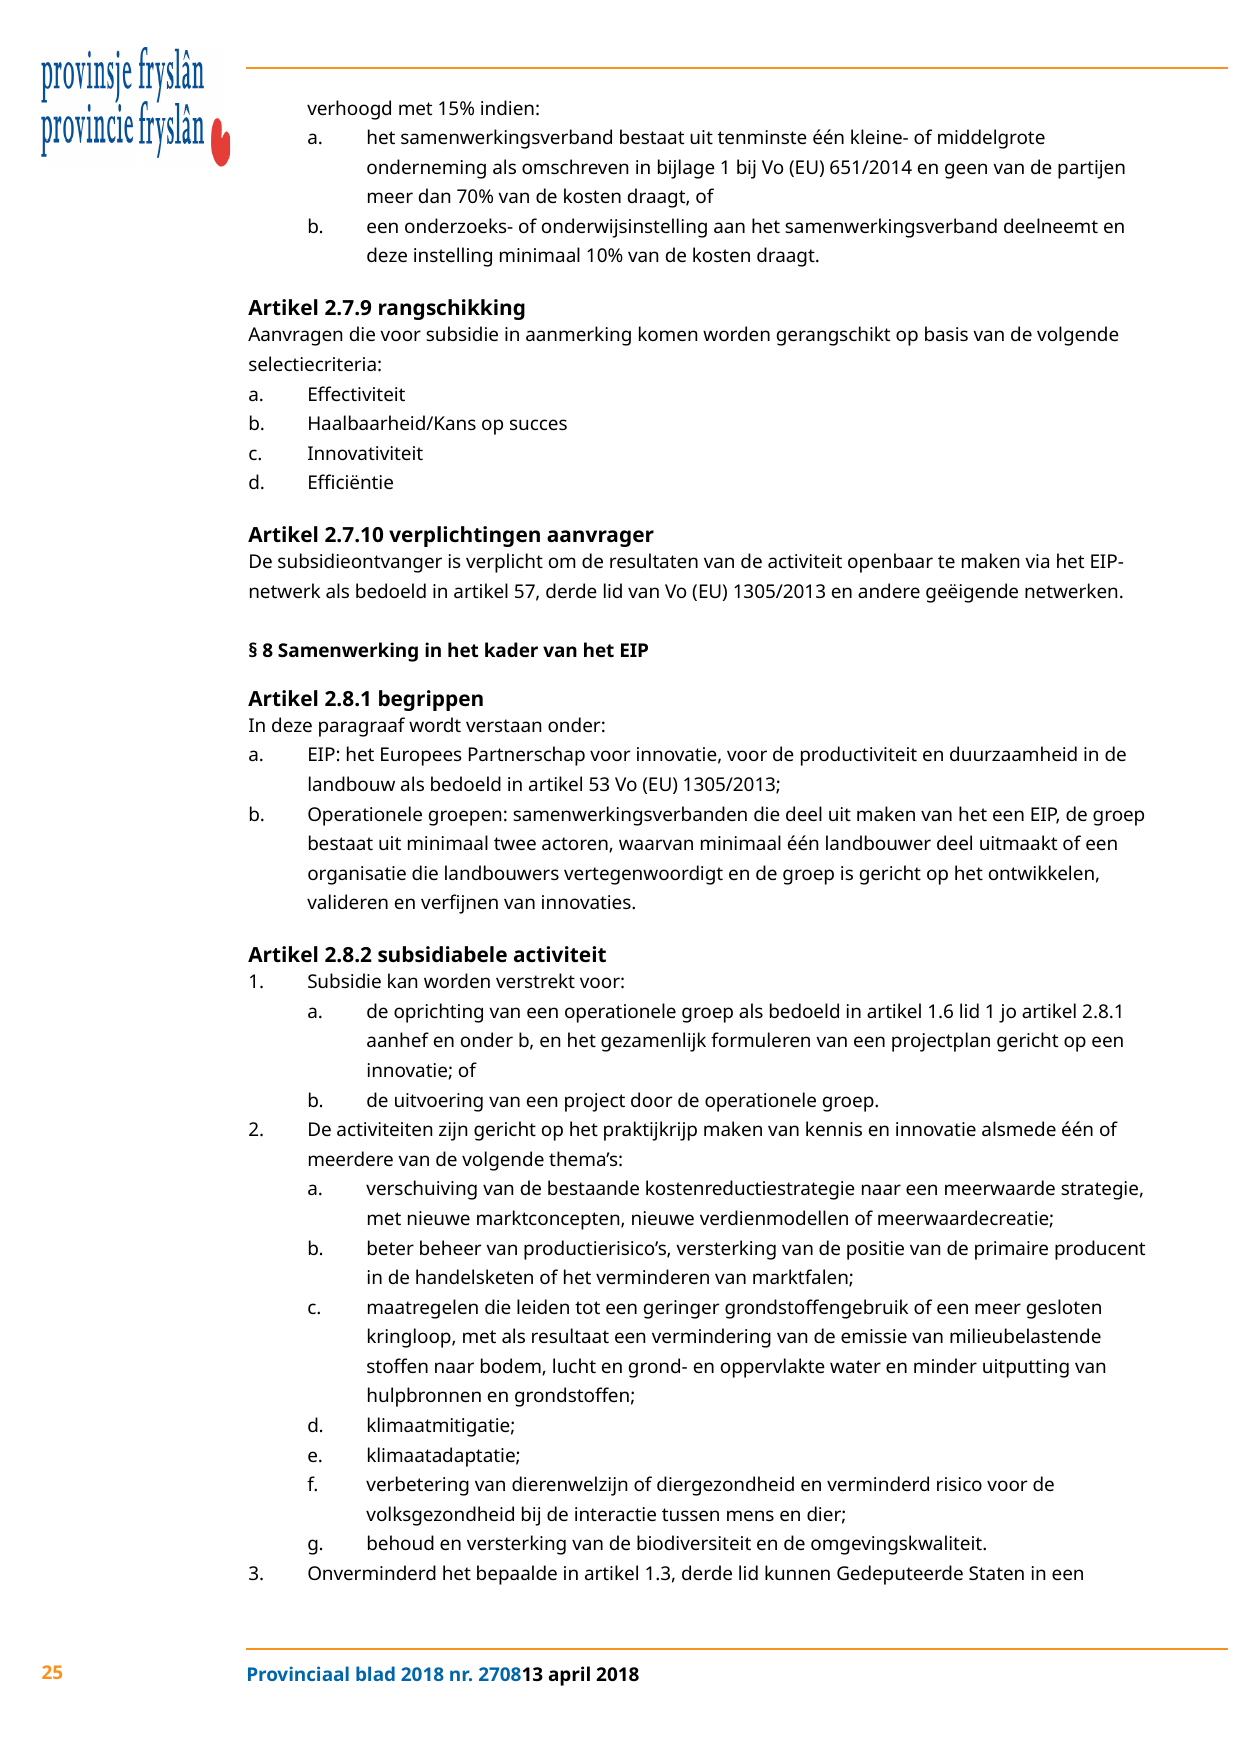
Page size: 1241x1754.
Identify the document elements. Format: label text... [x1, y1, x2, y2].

list Effectiviteit [248, 381, 1152, 406]
list EIP: het Europees Partnerschap voor innovatie, voor de productiviteit en duurzaamheid in de landbouw als bedoeld in artikel 53 Vo (EU) 1305/2013; [248, 742, 1152, 797]
list de oprichting van een operationele groep als bedoeld in artikel 1.6 lid 1 jo artikel 2.8.1 aanhef en onder b, en het gezamenlijk formuleren van een projectplan gericht op een innovatie; of [307, 998, 1152, 1083]
text Artikel 2.7.9 rangschikking [248, 293, 1152, 322]
list verhoogd met 15% indien: [248, 95, 1152, 121]
list Operationele groepen: samenwerkingsverbanden die deel uit maken van het een EIP, de groep bestaat uit minimaal twee actoren, waarvan minimaal één landbouwer deel uitmaakt of een organisatie die landbouwers vertegenwoordigt en de groep is gericht op het ontwikkelen, valideren en verfijnen van innovaties. [248, 801, 1152, 915]
list klimaatadaptatie; [307, 1442, 1152, 1467]
list behoud en versterking van de biodiversiteit en de omgevingskwaliteit. [307, 1531, 1152, 1556]
list Onverminderd het bepaalde in artikel 1.3, derde lid kunnen Gedeputeerde Staten in een [248, 1560, 1152, 1586]
list Subsidie kan worden verstrekt voor: [248, 968, 1152, 994]
list klimaatmitigatie; [307, 1412, 1152, 1438]
list De activiteiten zijn gericht op het praktijkrijp maken van kennis en innovatie alsmede één of meerdere van de volgende thema’s: [248, 1116, 1152, 1172]
text § 8 Samenwerking in het kader van het EIP [248, 637, 1152, 663]
list verbetering van dierenwelzijn of diergezondheid en verminderd risico voor de volksgezondheid bij de interactie tussen mens en dier; [307, 1471, 1152, 1527]
picture [41, 47, 231, 172]
list verschuiving van de bestaande kostenreductiestrategie naar een meerwaarde strategie, met nieuwe marktconcepten, nieuwe verdienmodellen of meerwaardecreatie; [307, 1176, 1152, 1231]
text In deze paragraaf wordt verstaan onder: [248, 712, 1152, 738]
list Innovativiteit [248, 440, 1152, 466]
list een onderzoeks- of onderwijsinstelling aan het samenwerkingsverband deelneemt en deze instelling minimaal 10% van de kosten draagt. [307, 213, 1152, 268]
list maatregelen die leiden tot een geringer grondstoffengebruik of een meer gesloten kringloop, met als resultaat een vermindering van de emissie van milieubelastende stoffen naar bodem, lucht en grond- en oppervlakte water en minder uitputting van hulpbronnen en grondstoffen; [307, 1294, 1152, 1408]
text Aanvragen die voor subsidie in aanmerking komen worden gerangschikt op basis van de volgende selectiecriteria: [248, 322, 1152, 377]
list het samenwerkingsverband bestaat uit tenminste één kleine- of middelgrote onderneming als omschreven in bijlage 1 bij Vo (EU) 651/2014 en geen van de partijen meer dan 70% van de kosten draagt, of [307, 124, 1152, 209]
text Artikel 2.7.10 verplichtingen aanvrager [248, 520, 1152, 548]
text Artikel 2.8.2 subsidiabele activiteit [248, 940, 1152, 968]
list Haalbaarheid/Kans op succes [248, 410, 1152, 436]
text Artikel 2.8.1 begrippen [248, 684, 1152, 712]
list beter beheer van productierisico’s, versterking van de positie van de primaire producent in de handelsketen of het verminderen van marktfalen; [307, 1235, 1152, 1290]
text De subsidieontvanger is verplicht om de resultaten van de activiteit openbaar te maken via het EIP-netwerk als bedoeld in artikel 57, derde lid van Vo (EU) 1305/2013 en andere geëigende netwerken. [248, 548, 1152, 604]
list Efficiëntie [248, 469, 1152, 495]
list de uitvoering van een project door de operationele groep. [307, 1087, 1152, 1112]
